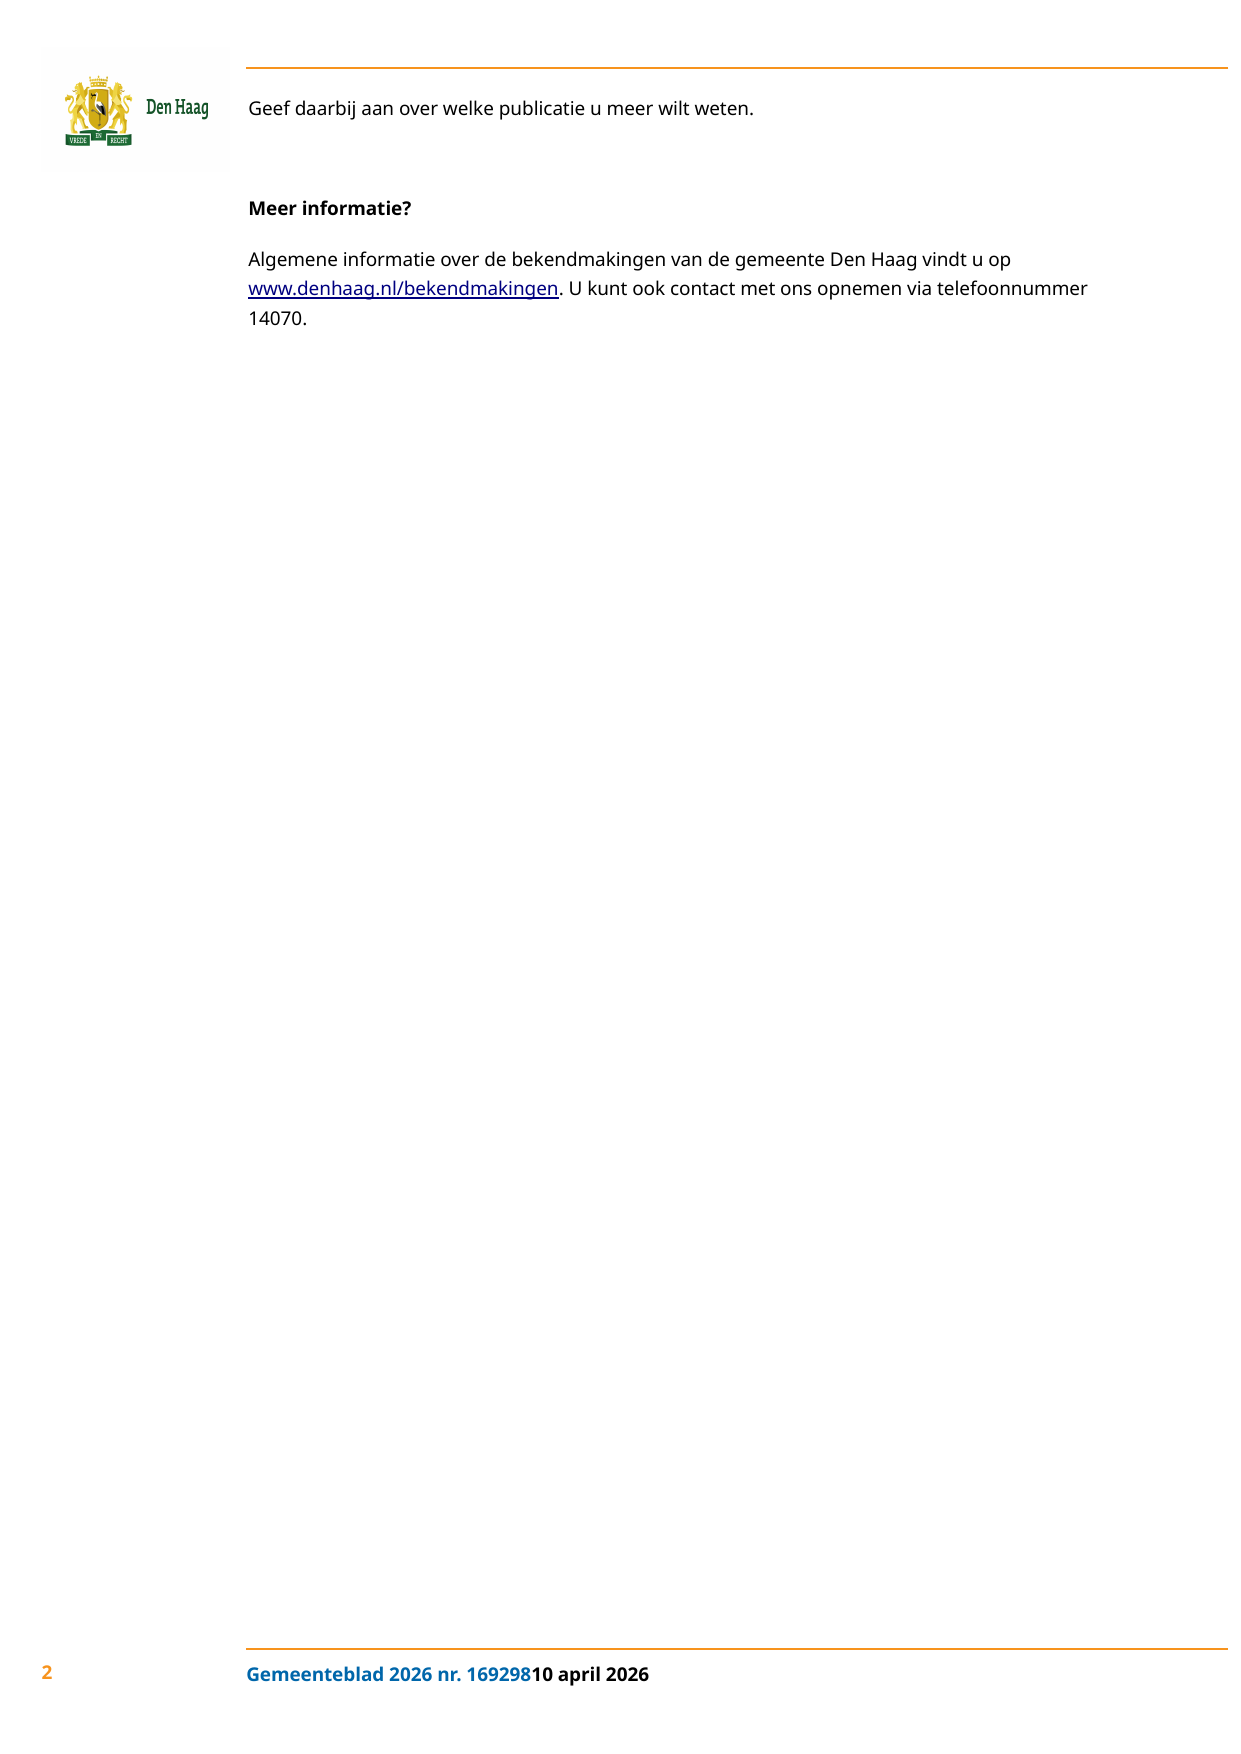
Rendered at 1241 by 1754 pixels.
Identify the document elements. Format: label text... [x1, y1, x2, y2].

picture [41, 47, 231, 172]
text Geef daarbij aan over welke publicatie u meer wilt weten. [248, 95, 1152, 121]
text Algemene informatie over de bekendmakingen van de gemeente Den Haag vindt u op www.denhaag.nl/bekendmakingen. U kunt ook contact met ons opnemen via telefoonnummer 14070. [248, 246, 1152, 331]
text Meer informatie? [248, 196, 1152, 221]
